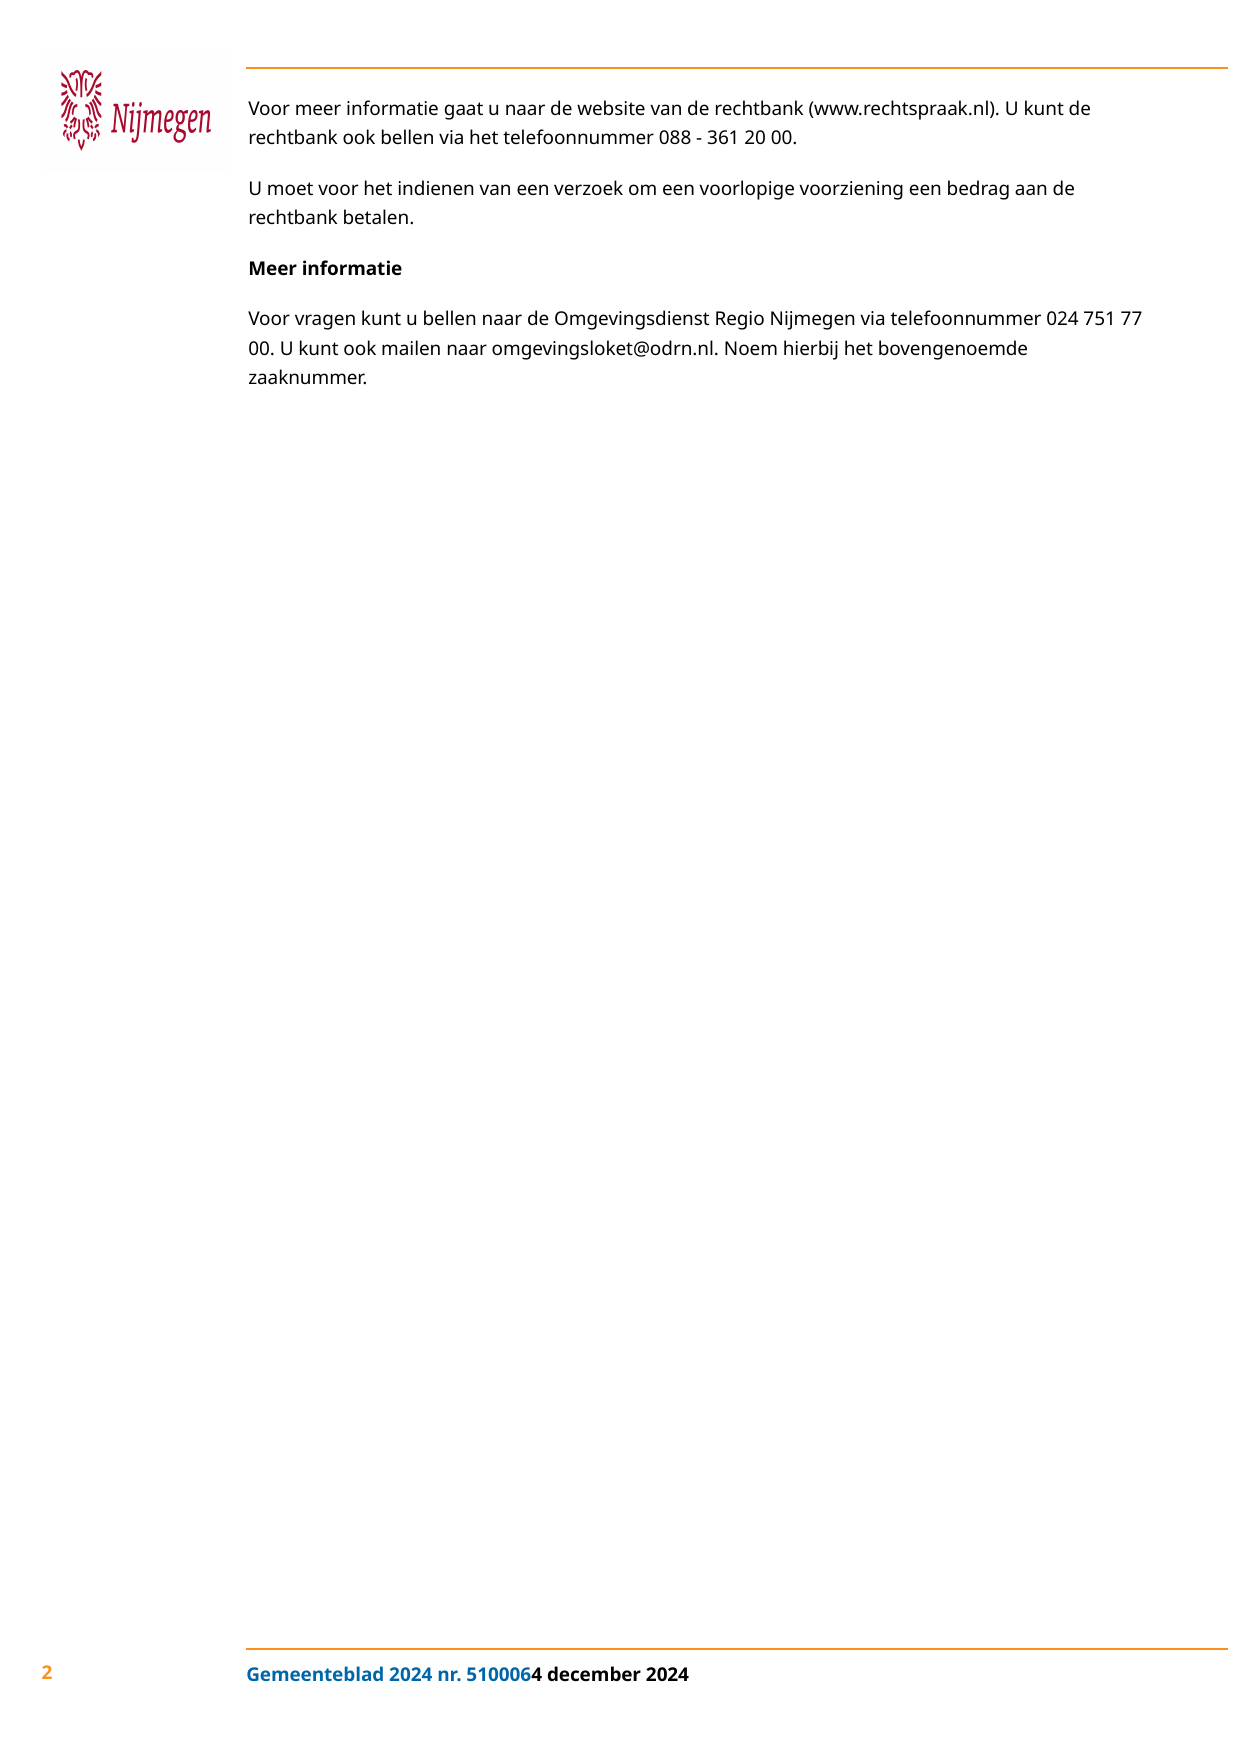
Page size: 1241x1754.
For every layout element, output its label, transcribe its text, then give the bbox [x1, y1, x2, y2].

text Voor meer informatie gaat u naar de website van de rechtbank (www.rechtspraak.nl). U kunt de rechtbank ook bellen via het telefoonnummer 088 - 361 20 00. [248, 95, 1152, 150]
text Meer informatie [248, 255, 1152, 281]
text Voor vragen kunt u bellen naar de Omgevingsdienst Regio Nijmegen via telefoonnummer 024 751 77 00. U kunt ook mailen naar omgevingsloket@odrn.nl. Noem hierbij het bovengenoemde zaaknummer. [248, 305, 1152, 390]
text U moet voor het indienen van een verzoek om een voorlopige voorziening een bedrag aan de rechtbank betalen. [248, 175, 1152, 230]
picture [41, 47, 231, 172]
